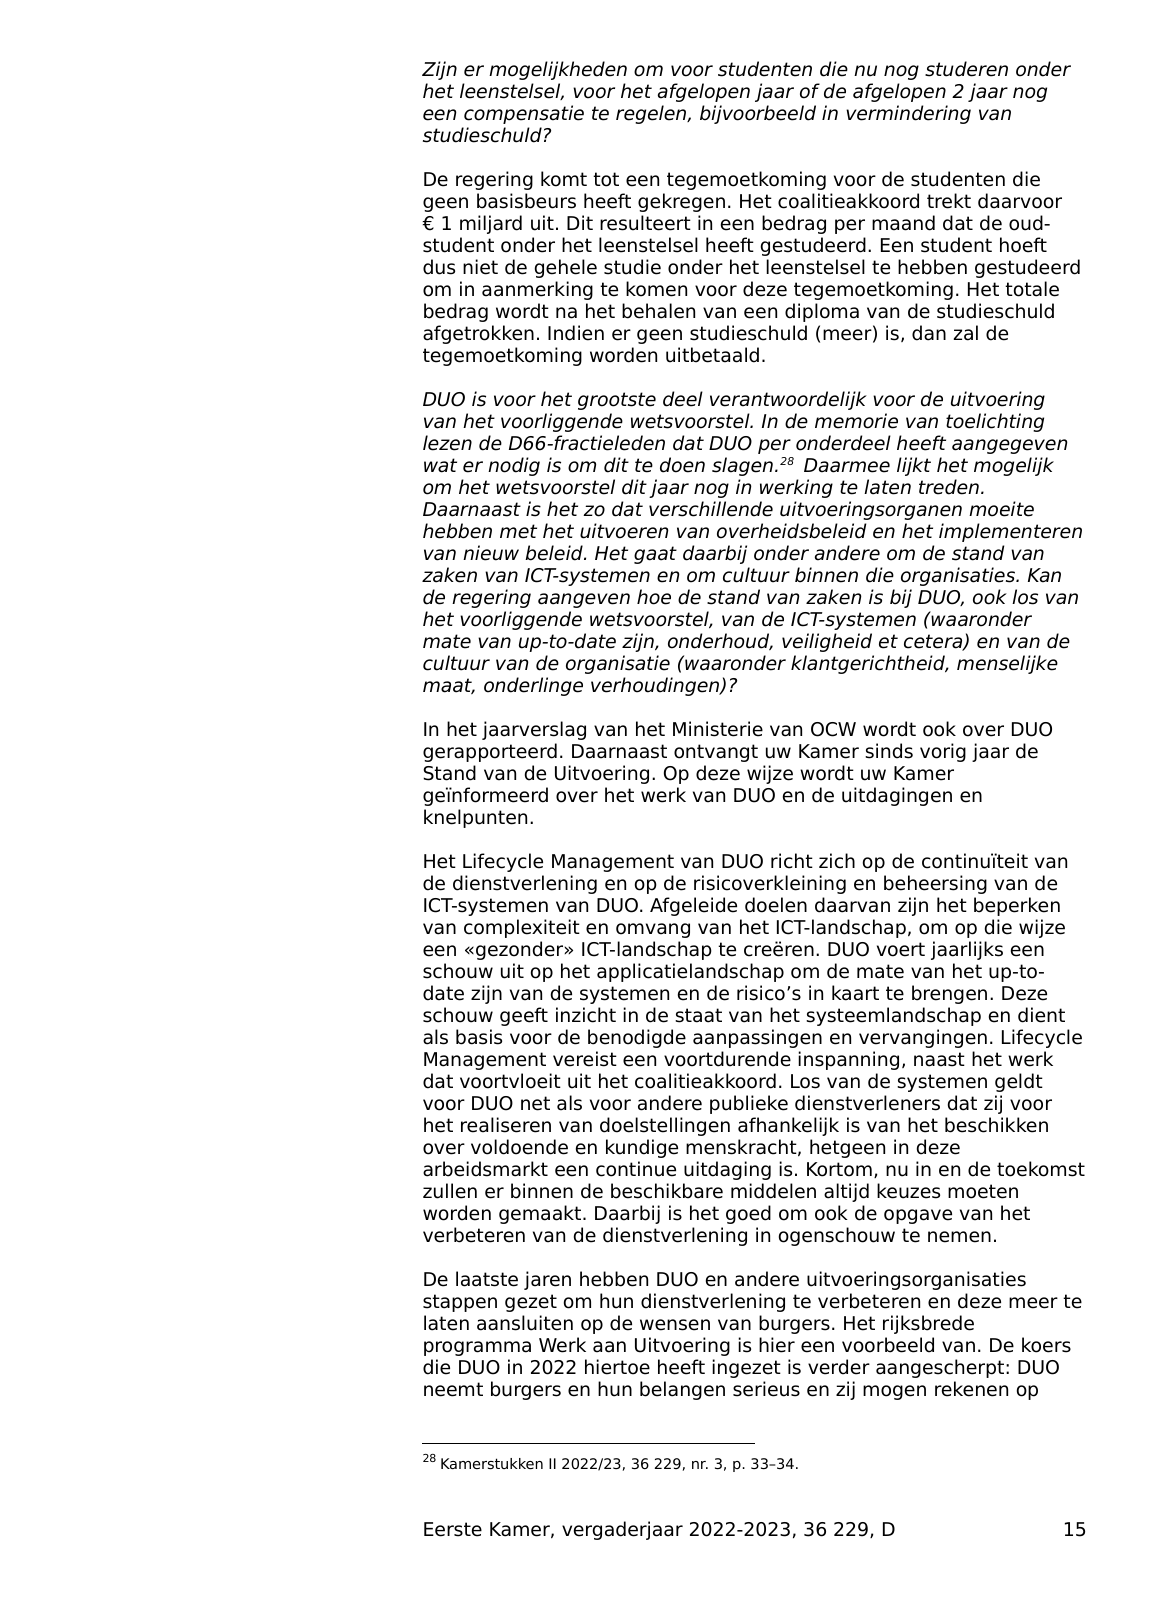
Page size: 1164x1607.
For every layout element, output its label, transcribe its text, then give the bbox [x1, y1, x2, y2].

text In het jaarverslag van het Ministerie van OCW wordt ook over DUO gerapporteerd. Daarnaast ontvangt uw Kamer sinds vorig jaar de Stand van de Uitvoering. Op deze wijze wordt uw Kamer geïnformeerd over het werk van DUO en de uitdagingen en knelpunten. [422, 719, 1087, 829]
text DUO is voor het grootste deel verantwoordelijk voor de uitvoering van het voorliggende wetsvoorstel. In de memorie van toelichting lezen de D66-fractieleden dat DUO per onderdeel heeft aangegeven wat er nodig is om dit te doen slagen. Daarmee lijkt het mogelijk om het wetsvoorstel dit jaar nog in werking te laten treden. Daarnaast is het zo dat verschillende uitvoeringsorganen moeite hebben met het uitvoeren van overheidsbeleid en het implementeren van nieuw beleid. Het gaat daarbij onder andere om de stand van zaken van ICT-systemen en om cultuur binnen die organisaties. Kan de regering aangeven hoe de stand van zaken is bij DUO, ook los van het voorliggende wetsvoorstel, van de ICT-systemen (waaronder mate van up-to-date zijn, onderhoud, veiligheid et cetera) en van de cultuur van de organisatie (waaronder klantgerichtheid, menselijke maat, onderlinge verhoudingen)? [422, 389, 1087, 697]
text Zijn er mogelijkheden om voor studenten die nu nog studeren onder het leenstelsel, voor het afgelopen jaar of de afgelopen 2 jaar nog een compensatie te regelen, bijvoorbeeld in vermindering van studieschuld? [422, 59, 1087, 147]
text Kamerstukken II 2022/23, 36 229, nr. 3, p. 33–34. [422, 1452, 1087, 1474]
text De regering komt tot een tegemoetkoming voor de studenten die geen basisbeurs heeft gekregen. Het coalitieakkoord trekt daarvoor € 1 miljard uit. Dit resulteert in een bedrag per maand dat de oud-student onder het leenstelsel heeft gestudeerd. Een student hoeft dus niet de gehele studie onder het leenstelsel te hebben gestudeerd om in aanmerking te komen voor deze tegemoetkoming. Het totale bedrag wordt na het behalen van een diploma van de studieschuld afgetrokken. Indien er geen studieschuld (meer) is, dan zal de tegemoetkoming worden uitbetaald. [422, 169, 1087, 367]
text Het Lifecycle Management van DUO richt zich op de continuïteit van de dienstverlening en op de risicoverkleining en beheersing van de ICT-systemen van DUO. Afgeleide doelen daarvan zijn het beperken van complexiteit en omvang van het ICT-landschap, om op die wijze een «gezonder» ICT-landschap te creëren. DUO voert jaarlijks een schouw uit op het applicatielandschap om de mate van het up-to-date zijn van de systemen en de risico’s in kaart te brengen. Deze schouw geeft inzicht in de staat van het systeemlandschap en dient als basis voor de benodigde aanpassingen en vervangingen. Lifecycle Management vereist een voortdurende inspanning, naast het werk dat voortvloeit uit het coalitieakkoord. Los van de systemen geldt voor DUO net als voor andere publieke dienstverleners dat zij voor het realiseren van doelstellingen afhankelijk is van het beschikken over voldoende en kundige menskracht, hetgeen in deze arbeidsmarkt een continue uitdaging is. Kortom, nu in en de toekomst zullen er binnen de beschikbare middelen altijd keuzes moeten worden gemaakt. Daarbij is het goed om ook de opgave van het verbeteren van de dienstverlening in ogenschouw te nemen. [422, 851, 1087, 1247]
text De laatste jaren hebben DUO en andere uitvoeringsorganisaties stappen gezet om hun dienstverlening te verbeteren en deze meer te laten aansluiten op de wensen van burgers. Het rijksbrede programma Werk aan Uitvoering is hier een voorbeeld van. De koers die DUO in 2022 hiertoe heeft ingezet is verder aangescherpt: DUO neemt burgers en hun belangen serieus en zij mogen rekenen op [422, 1269, 1087, 1401]
